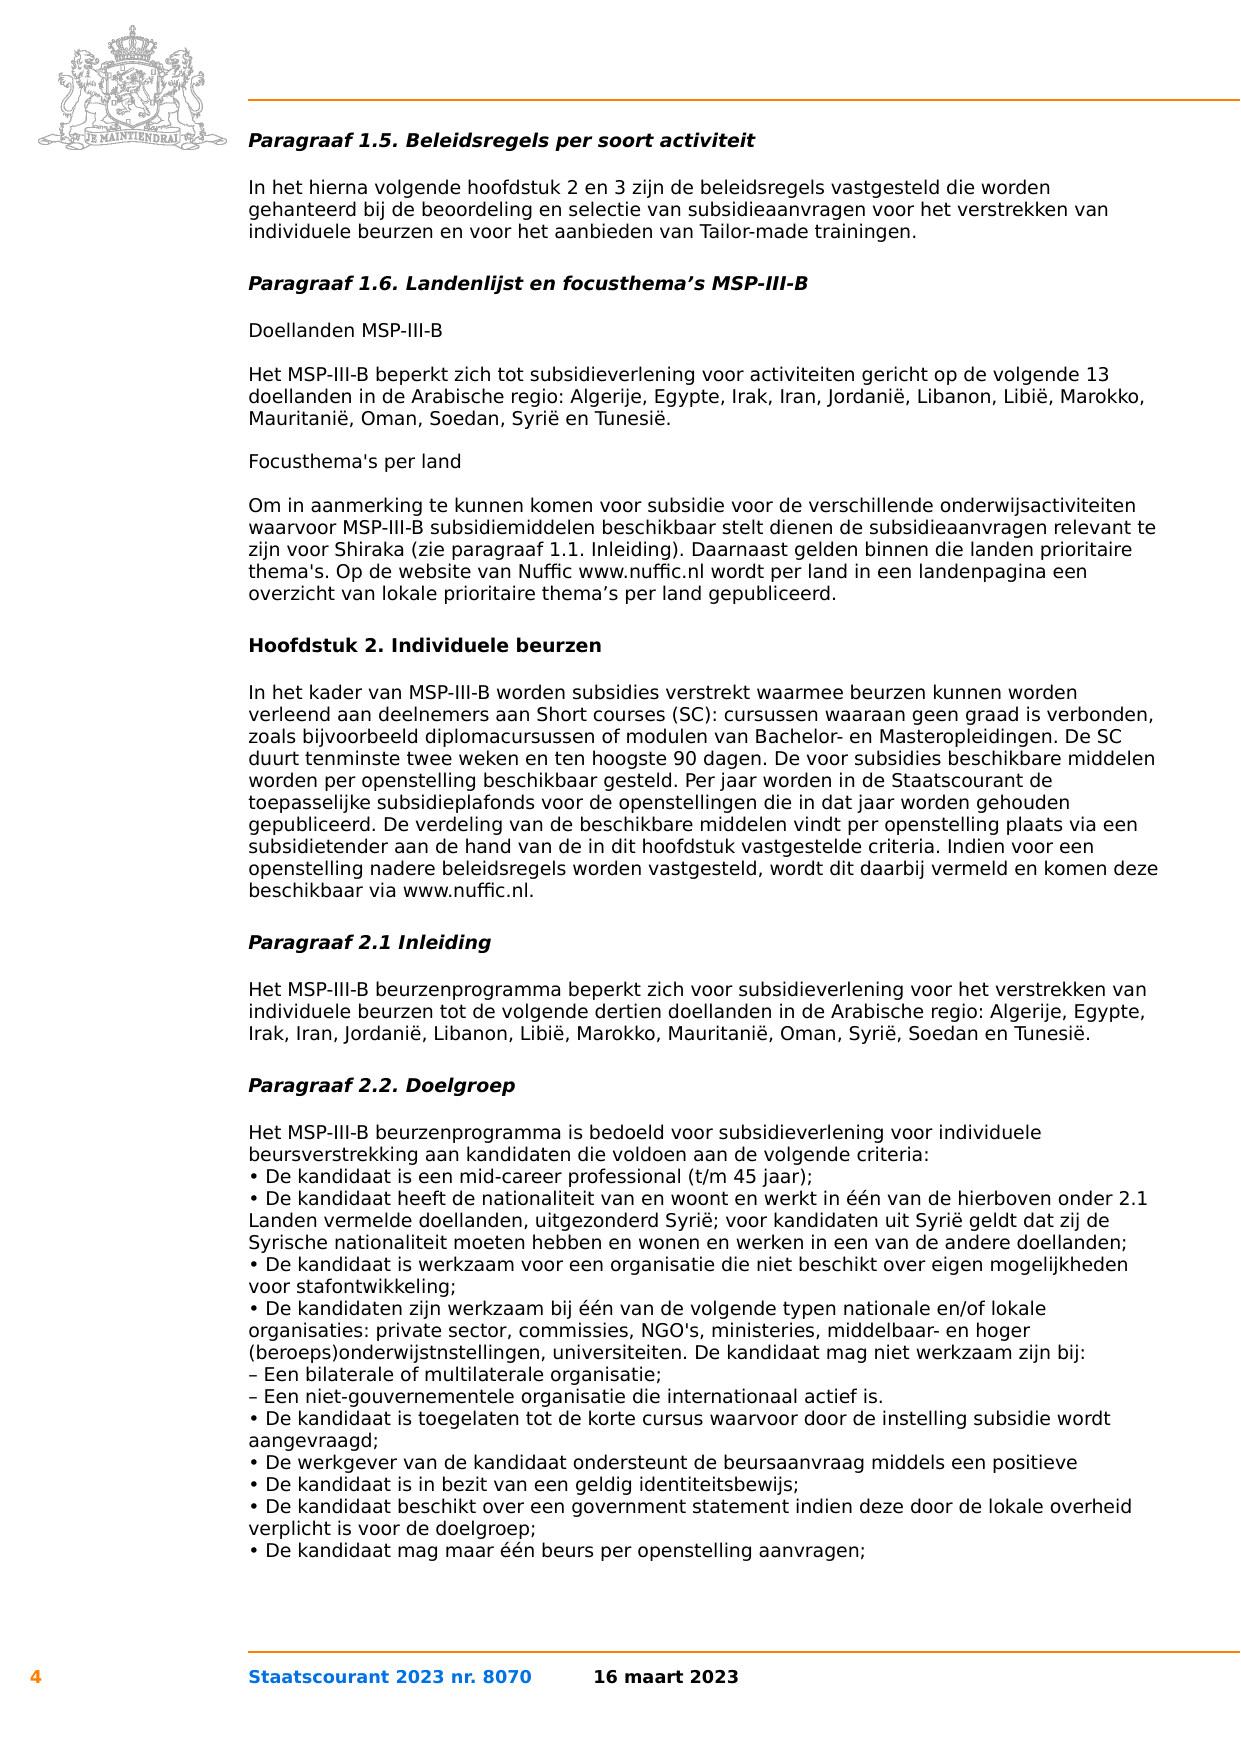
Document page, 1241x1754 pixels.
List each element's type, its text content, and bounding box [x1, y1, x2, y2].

text In het hierna volgende hoofdstuk 2 en 3 zijn de beleidsregels vastgesteld die worden gehanteerd bij de beoordeling en selectie van subsidieaanvragen voor het verstrekken van individuele beurzen en voor het aanbieden van Tailor-made trainingen. [248, 177, 1163, 243]
text • De kandidaat beschikt over een government statement indien deze door de lokale overheid verplicht is voor de doelgroep; [248, 1496, 1163, 1539]
text Het MSP-III-B beurzenprogramma is bedoeld voor subsidieverlening voor individuele beursverstrekking aan kandidaten die voldoen aan de volgende criteria: [248, 1122, 1163, 1166]
text • De kandidaat is een mid-career professional (t/m 45 jaar); [248, 1166, 1163, 1188]
subtitle Paragraaf 1.6. Landenlijst en focusthema’s MSP-III-B [248, 273, 1163, 295]
subtitle Focusthema's per land [248, 451, 1163, 473]
text In het kader van MSP-III-B worden subsidies verstrekt waarmee beurzen kunnen worden verleend aan deelnemers aan Short courses (SC): cursussen waaraan geen graad is verbonden, zoals bijvoorbeeld diplomacursussen of modulen van Bachelor- en Masteropleidingen. De SC duurt tenminste twee weken en ten hoogste 90 dagen. De voor subsidies beschikbare middelen worden per openstelling beschikbaar gesteld. Per jaar worden in de Staatscourant de toepasselijke subsidieplafonds voor de openstellingen die in dat jaar worden gehouden gepubliceerd. De verdeling van de beschikbare middelen vindt per openstelling plaats via een subsidietender aan de hand van de in dit hoofdstuk vastgestelde criteria. Indien voor een openstelling nadere beleidsregels worden vastgesteld, wordt dit daarbij vermeld en komen deze beschikbaar via www.nuffic.nl. [248, 682, 1163, 902]
text Het MSP-III-B beurzenprogramma beperkt zich voor subsidieverlening voor het verstrekken van individuele beurzen tot de volgende dertien doellanden in de Arabische regio: Algerije, Egypte, Irak, Iran, Jordanië, Libanon, Libië, Marokko, Mauritanië, Oman, Syrië, Soedan en Tunesië. [248, 979, 1163, 1045]
subtitle Doellanden MSP-III-B [248, 320, 1163, 342]
text – Een bilaterale of multilaterale organisatie; [248, 1364, 1163, 1386]
subtitle Paragraaf 1.5. Beleidsregels per soort activiteit [248, 130, 1163, 152]
text Het MSP-III-B beperkt zich tot subsidieverlening voor activiteiten gericht op de volgende 13 doellanden in de Arabische regio: Algerije, Egypte, Irak, Iran, Jordanië, Libanon, Libië, Marokko, Mauritanië, Oman, Soedan, Syrië en Tunesië. [248, 364, 1163, 429]
text • De kandidaat is in bezit van een geldig identiteitsbewijs; [248, 1473, 1163, 1496]
text • De kandidaat is toegelaten tot de korte cursus waarvoor door de instelling subsidie wordt aangevraagd; [248, 1408, 1163, 1452]
picture [38, 25, 227, 150]
text • De kandidaat mag maar één beurs per openstelling aanvragen; [248, 1539, 1163, 1561]
text • De kandidaat is werkzaam voor een organisatie die niet beschikt over eigen mogelijkheden voor stafontwikkeling; [248, 1254, 1163, 1298]
text – Een niet-gouvernementele organisatie die internationaal actief is. [248, 1386, 1163, 1408]
text • De kandidaat heeft de nationaliteit van en woont en werkt in één van de hierboven onder 2.1 Landen vermelde doellanden, uitgezonderd Syrië; voor kandidaten uit Syrië geldt dat zij de Syrische nationaliteit moeten hebben en wonen en werken in een van de andere doellanden; [248, 1188, 1163, 1254]
subtitle Paragraaf 2.2. Doelgroep [248, 1075, 1163, 1097]
subtitle Hoofdstuk 2. Individuele beurzen [248, 635, 1163, 657]
subtitle Paragraaf 2.1 Inleiding [248, 932, 1163, 954]
text • De kandidaten zijn werkzaam bij één van de volgende typen nationale en/of lokale organisaties: private sector, commissies, NGO's, ministeries, middelbaar- en hoger (beroeps)onderwijstnstellingen, universiteiten. De kandidaat mag niet werkzaam zijn bij: [248, 1298, 1163, 1364]
text Om in aanmerking te kunnen komen voor subsidie voor de verschillende onderwijsactiviteiten waarvoor MSP-III-B subsidiemiddelen beschikbaar stelt dienen de subsidieaanvragen relevant te zijn voor Shiraka (zie paragraaf 1.1. Inleiding). Daarnaast gelden binnen die landen prioritaire thema's. Op de website van Nuffic www.nuffic.nl wordt per land in een landenpagina een overzicht van lokale prioritaire thema’s per land gepubliceerd. [248, 495, 1163, 605]
text • De werkgever van de kandidaat ondersteunt de beursaanvraag middels een positieve [248, 1452, 1163, 1473]
